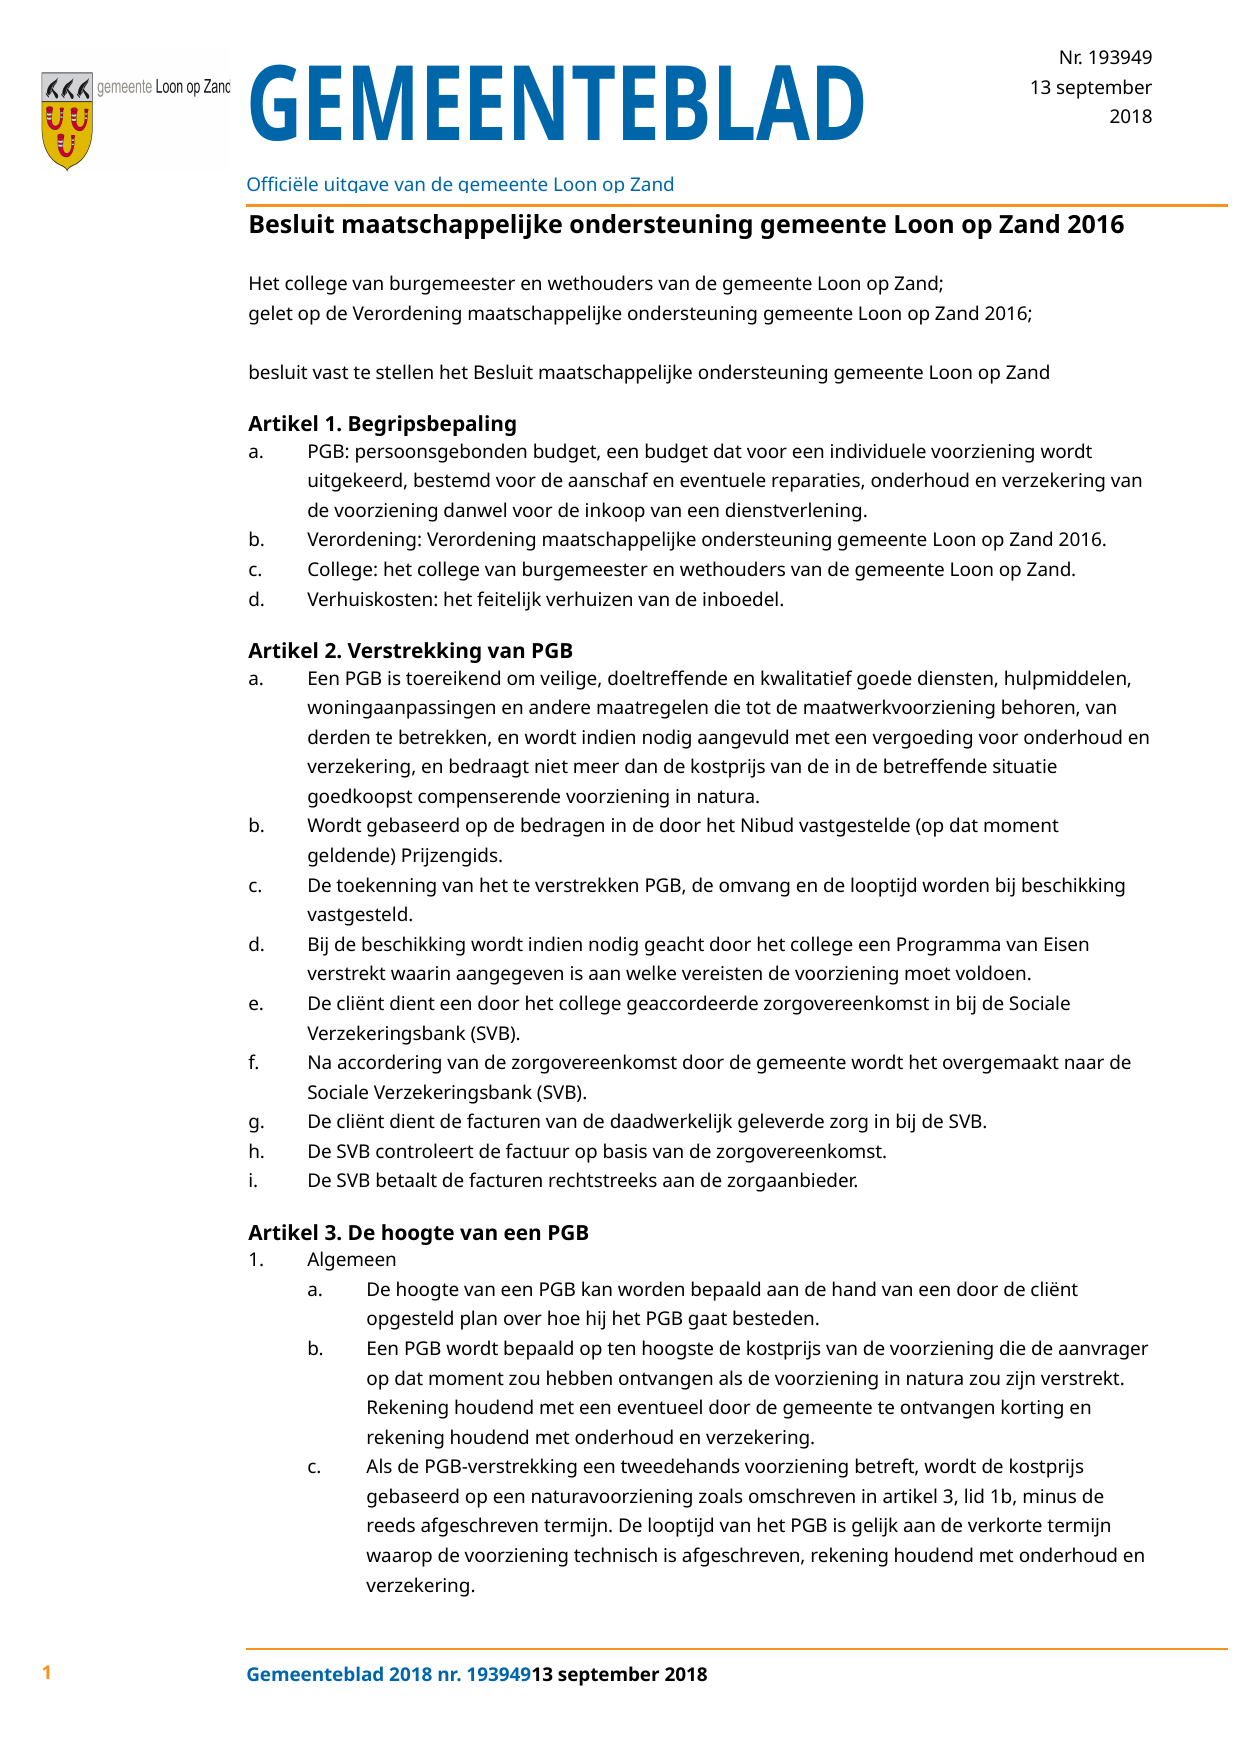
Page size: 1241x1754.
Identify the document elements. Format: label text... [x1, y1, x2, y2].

list Algemeen [248, 1246, 1152, 1272]
list De hoogte van een PGB kan worden bepaald aan de hand van een door de cliënt opgesteld plan over hoe hij het PGB gaat besteden. [307, 1276, 1152, 1331]
picture [41, 47, 231, 172]
text gelet op de Verordening maatschappelijke ondersteuning gemeente Loon op Zand 2016; [248, 300, 1152, 326]
list Een PGB wordt bepaald op ten hoogste de kostprijs van de voorziening die de aanvrager op dat moment zou hebben ontvangen als de voorziening in natura zou zijn verstrekt. Rekening houdend met een eventueel door de gemeente te ontvangen korting en rekening houdend met onderhoud en verzekering. [307, 1335, 1152, 1450]
list PGB: persoonsgebonden budget, een budget dat voor een individuele voorziening wordt uitgekeerd, bestemd voor de aanschaf en eventuele reparaties, onderhoud en verzekering van de voorziening danwel voor de inkoop van een dienstverlening. [248, 438, 1152, 523]
list Als de PGB-verstrekking een tweedehands voorziening betreft, wordt de kostprijs gebaseerd op een naturavoorziening zoals omschreven in artikel 3, lid 1b, minus de reeds afgeschreven termijn. De looptijd van het PGB is gelijk aan de verkorte termijn waarop de voorziening technisch is afgeschreven, rekening houdend met onderhoud en verzekering. [307, 1453, 1152, 1598]
list De SVB controleert de factuur op basis van de zorgovereenkomst. [248, 1138, 1152, 1164]
list De cliënt dient de facturen van de daadwerkelijk geleverde zorg in bij de SVB. [248, 1108, 1152, 1134]
list Verordening: Verordening maatschappelijke ondersteuning gemeente Loon op Zand 2016. [248, 527, 1152, 552]
list Wordt gebaseerd op de bedragen in de door het Nibud vastgestelde (op dat moment geldende) Prijzengids. [248, 813, 1152, 868]
list Een PGB is toereikend om veilige, doeltreffende en kwalitatief goede diensten, hulpmiddelen, woningaanpassingen en andere maatregelen die tot de maatwerkvoorziening behoren, van derden te betrekken, en wordt indien nodig aangevuld met een vergoeding voor onderhoud en verzekering, en bedraagt niet meer dan de kostprijs van de in de betreffende situatie goedkoopst compenserende voorziening in natura. [248, 665, 1152, 809]
list De cliënt dient een door het college geaccordeerde zorgovereenkomst in bij de Sociale Verzekeringsbank (SVB). [248, 990, 1152, 1045]
text Artikel 1. Begripsbepaling [248, 409, 1152, 438]
text Het college van burgemeester en wethouders van de gemeente Loon op Zand; [248, 270, 1152, 296]
list Na accordering van de zorgovereenkomst door de gemeente wordt het overgemaakt naar de Sociale Verzekeringsbank (SVB). [248, 1049, 1152, 1104]
list Bij de beschikking wordt indien nodig geacht door het college een Programma van Eisen verstrekt waarin aangegeven is aan welke vereisten de voorziening moet voldoen. [248, 931, 1152, 986]
text Artikel 3. De hoogte van een PGB [248, 1218, 1152, 1246]
text Artikel 2. Verstrekking van PGB [248, 636, 1152, 665]
list Verhuiskosten: het feitelijk verhuizen van de inboedel. [248, 586, 1152, 612]
list De toekenning van het te verstrekken PGB, de omvang en de looptijd worden bij beschikking vastgesteld. [248, 872, 1152, 927]
list College: het college van burgemeester en wethouders van de gemeente Loon op Zand. [248, 556, 1152, 582]
text besluit vast te stellen het Besluit maatschappelijke ondersteuning gemeente Loon op Zand [248, 359, 1152, 385]
list De SVB betaalt de facturen rechtstreeks aan de zorgaanbieder. [248, 1168, 1152, 1193]
text Besluit maatschappelijke ondersteuning gemeente Loon op Zand 2016 [248, 207, 1152, 241]
